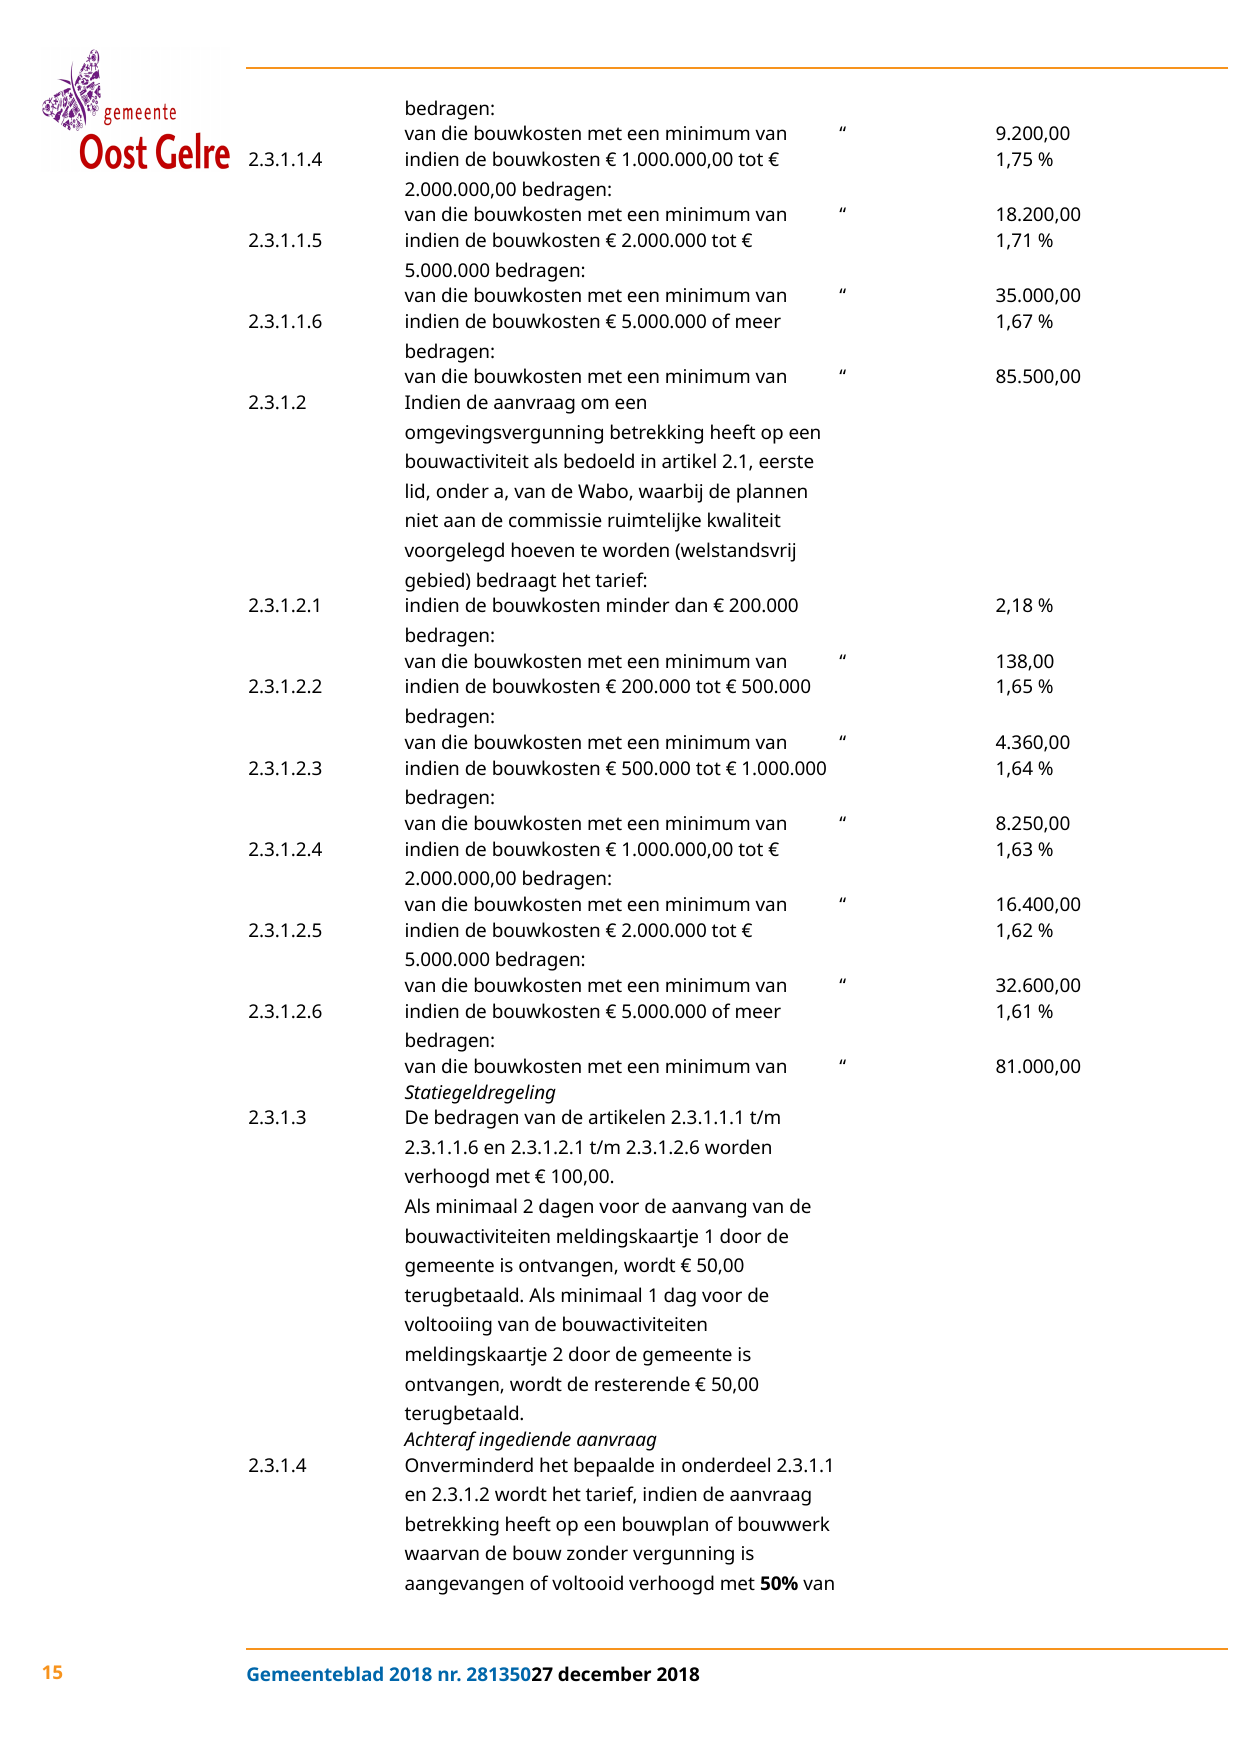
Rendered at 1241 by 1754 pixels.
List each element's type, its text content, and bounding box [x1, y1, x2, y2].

table_cell 1,61 % [995, 998, 1152, 1053]
table_cell [248, 1426, 404, 1452]
table_cell “ [839, 648, 995, 674]
picture [41, 47, 231, 172]
table_cell [248, 364, 404, 389]
table_cell [248, 95, 404, 121]
table_cell 1,67 % [995, 308, 1152, 364]
table_cell 2.3.1.2.4 [248, 836, 404, 891]
table_cell 2.3.1.4 [248, 1452, 404, 1596]
table_cell [839, 755, 995, 810]
table_cell 1,71 % [995, 227, 1152, 283]
table_cell [995, 95, 1152, 121]
table_cell 2.3.1.3 [248, 1105, 404, 1426]
table_cell 85.500,00 [995, 364, 1152, 389]
table_cell 9.200,00 [995, 121, 1152, 146]
table_cell [995, 1426, 1152, 1452]
table_cell van die bouwkosten met een minimum van [404, 972, 839, 998]
table_cell 2.3.1.1.6 [248, 308, 404, 364]
table_cell “ [839, 729, 995, 755]
table_cell 35.000,00 [995, 283, 1152, 308]
table_cell De bedragen van de artikelen 2.3.1.1.1 t/m 2.3.1.1.6 en 2.3.1.2.1 t/m 2.3.1.2.6 worden verhoogd met € 100,00. Als minimaal 2 dagen voor de aanvang van de bouwactiviteiten meldingskaartje 1 door de gemeente is ontvangen, wordt € 50,00 terugbetaald. Als minimaal 1 dag voor de voltooiing van de bouwactiviteiten meldingskaartje 2 door de gemeente is ontvangen, wordt de resterende € 50,00 terugbetaald. [404, 1105, 839, 1426]
table_cell [248, 121, 404, 146]
table_cell “ [839, 1053, 995, 1079]
table_cell indien de bouwkosten € 5.000.000 of meer bedragen: [404, 998, 839, 1053]
table_cell “ [839, 121, 995, 146]
table_cell [839, 998, 995, 1053]
table_cell 1,64 % [995, 755, 1152, 810]
table_cell Achteraf ingediende aanvraag [404, 1426, 839, 1452]
table_cell indien de bouwkosten € 500.000 tot € 1.000.000 bedragen: [404, 755, 839, 810]
table_cell “ [839, 283, 995, 308]
table_cell indien de bouwkosten € 1.000.000,00 tot € 2.000.000,00 bedragen: [404, 146, 839, 202]
table_cell 32.600,00 [995, 972, 1152, 998]
table_cell [839, 389, 995, 593]
table_cell van die bouwkosten met een minimum van [404, 729, 839, 755]
table_cell 138,00 [995, 648, 1152, 674]
table_cell [248, 891, 404, 917]
table_cell van die bouwkosten met een minimum van [404, 364, 839, 389]
table_cell 8.250,00 [995, 810, 1152, 836]
table_cell van die bouwkosten met een minimum van [404, 891, 839, 917]
table_cell 2,18 % [995, 593, 1152, 648]
table_cell 1,62 % [995, 917, 1152, 972]
table_cell van die bouwkosten met een minimum van [404, 1053, 839, 1079]
table_cell [839, 1105, 995, 1426]
table_cell van die bouwkosten met een minimum van [404, 121, 839, 146]
table_cell indien de bouwkosten € 2.000.000 tot € 5.000.000 bedragen: [404, 917, 839, 972]
table_cell [839, 227, 995, 283]
table_cell [839, 917, 995, 972]
table_cell 16.400,00 [995, 891, 1152, 917]
table_cell [839, 674, 995, 729]
table_cell [248, 648, 404, 674]
table_cell [248, 729, 404, 755]
table_cell van die bouwkosten met een minimum van [404, 648, 839, 674]
table_cell van die bouwkosten met een minimum van [404, 283, 839, 308]
table_cell [839, 95, 995, 121]
table_cell “ [839, 364, 995, 389]
table_cell Statiegeldregeling [404, 1079, 839, 1104]
table_cell 4.360,00 [995, 729, 1152, 755]
table_cell “ [839, 202, 995, 227]
table_cell 2.3.1.1.4 [248, 146, 404, 202]
table_cell [248, 972, 404, 998]
table_cell [839, 836, 995, 891]
table_cell “ [839, 891, 995, 917]
table_cell Indien de aanvraag om een omgevingsvergunning betrekking heeft op een bouwactiviteit als bedoeld in artikel 2.1, eerste lid, onder a, van de Wabo, waarbij de plannen niet aan de commissie ruimtelijke kwaliteit voorgelegd hoeven te worden (welstandsvrij gebied) bedraagt het tarief: [404, 389, 839, 593]
table_cell [839, 146, 995, 202]
table_cell indien de bouwkosten € 200.000 tot € 500.000 bedragen: [404, 674, 839, 729]
table_cell [839, 308, 995, 364]
table_cell [248, 1053, 404, 1079]
table_cell [248, 283, 404, 308]
table_cell [839, 1452, 995, 1596]
table_cell “ [839, 972, 995, 998]
table_cell [995, 389, 1152, 593]
table_cell bedragen: [404, 95, 839, 121]
table_cell [248, 202, 404, 227]
table_cell [995, 1079, 1152, 1104]
table_cell [248, 810, 404, 836]
table_cell [248, 1079, 404, 1104]
table_cell 2.3.1.1.5 [248, 227, 404, 283]
table_cell 2.3.1.2.6 [248, 998, 404, 1053]
table_cell indien de bouwkosten € 5.000.000 of meer bedragen: [404, 308, 839, 364]
table_cell indien de bouwkosten € 1.000.000,00 tot € 2.000.000,00 bedragen: [404, 836, 839, 891]
table_cell 2.3.1.2.3 [248, 755, 404, 810]
table_cell [839, 1426, 995, 1452]
table_cell 18.200,00 [995, 202, 1152, 227]
table_cell “ [839, 810, 995, 836]
table_cell [995, 1105, 1152, 1426]
table_cell [839, 593, 995, 648]
table_cell 1,63 % [995, 836, 1152, 891]
table_cell 81.000,00 [995, 1053, 1152, 1079]
table_cell 2.3.1.2.1 [248, 593, 404, 648]
table_cell 1,65 % [995, 674, 1152, 729]
table_cell Onverminderd het bepaalde in onderdeel 2.3.1.1 en 2.3.1.2 wordt het tarief, indien de aanvraag betrekking heeft op een bouwplan of bouwwerk waarvan de bouw zonder vergunning is aangevangen of voltooid verhoogd met 50% van [404, 1452, 839, 1596]
table_cell indien de bouwkosten € 2.000.000 tot € 5.000.000 bedragen: [404, 227, 839, 283]
table_cell [839, 1079, 995, 1104]
table_cell van die bouwkosten met een minimum van [404, 810, 839, 836]
table_cell 1,75 % [995, 146, 1152, 202]
table_cell 2.3.1.2.2 [248, 674, 404, 729]
table_cell [995, 1452, 1152, 1596]
table_cell indien de bouwkosten minder dan € 200.000 bedragen: [404, 593, 839, 648]
table_cell van die bouwkosten met een minimum van [404, 202, 839, 227]
table_cell 2.3.1.2 [248, 389, 404, 593]
table_cell 2.3.1.2.5 [248, 917, 404, 972]
